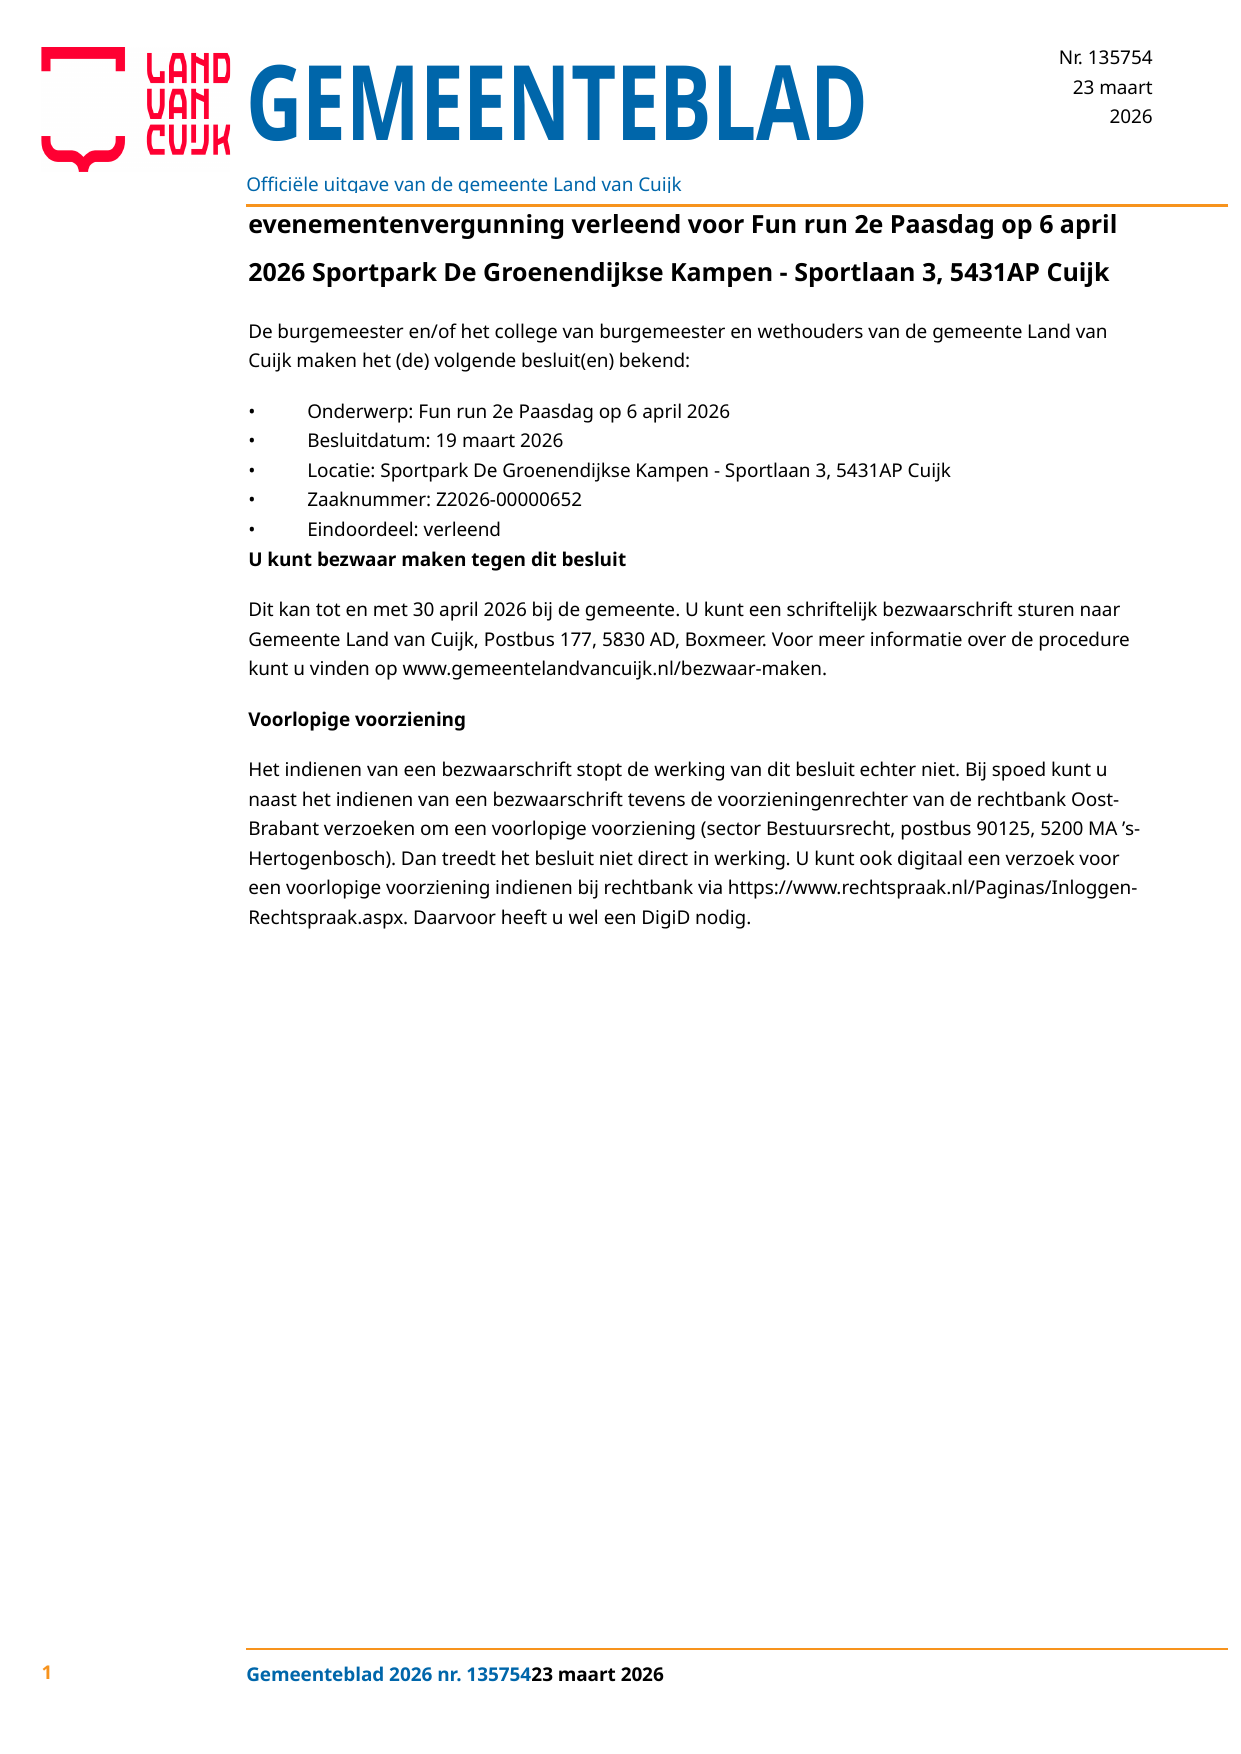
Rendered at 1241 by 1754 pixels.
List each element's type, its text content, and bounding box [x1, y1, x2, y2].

list Zaaknummer: Z2026-00000652 [248, 487, 1152, 512]
text Voorlopige voorziening [248, 706, 1152, 732]
list Locatie: Sportpark De Groenendijkse Kampen - Sportlaan 3, 5431AP Cuijk [248, 457, 1152, 483]
list Eindoordeel: verleend [248, 516, 1152, 542]
text evenementenvergunning verleend voor Fun run 2e Paasdag op 6 april 2026 Sportpark De Groenendijkse Kampen - Sportlaan 3, 5431AP Cuijk [248, 207, 1152, 288]
text De burgemeester en/of het college van burgemeester en wethouders van de gemeente Land van Cuijk maken het (de) volgende besluit(en) bekend: [248, 318, 1152, 373]
picture [41, 47, 231, 172]
list Onderwerp: Fun run 2e Paasdag op 6 april 2026 [248, 398, 1152, 424]
list Besluitdatum: 19 maart 2026 [248, 427, 1152, 453]
text U kunt bezwaar maken tegen dit besluit [248, 546, 1152, 572]
text Dit kan tot en met 30 april 2026 bij de gemeente. U kunt een schriftelijk bezwaarschrift sturen naar Gemeente Land van Cuijk, Postbus 177, 5830 AD, Boxmeer. Voor meer informatie over de procedure kunt u vinden op www.gemeentelandvancuijk.nl/bezwaar-maken. [248, 596, 1152, 681]
text Het indienen van een bezwaarschrift stopt de werking van dit besluit echter niet. Bij spoed kunt u naast het indienen van een bezwaarschrift tevens de voorzieningenrechter van de rechtbank Oost-Brabant verzoeken om een voorlopige voorziening (sector Bestuursrecht, postbus 90125, 5200 MA ’s-Hertogenbosch). Dan treedt het besluit niet direct in werking. U kunt ook digitaal een verzoek voor een voorlopige voorziening indienen bij rechtbank via https://www.rechtspraak.nl/Paginas/Inloggen-Rechtspraak.aspx. Daarvoor heeft u wel een DigiD nodig. [248, 756, 1152, 930]
